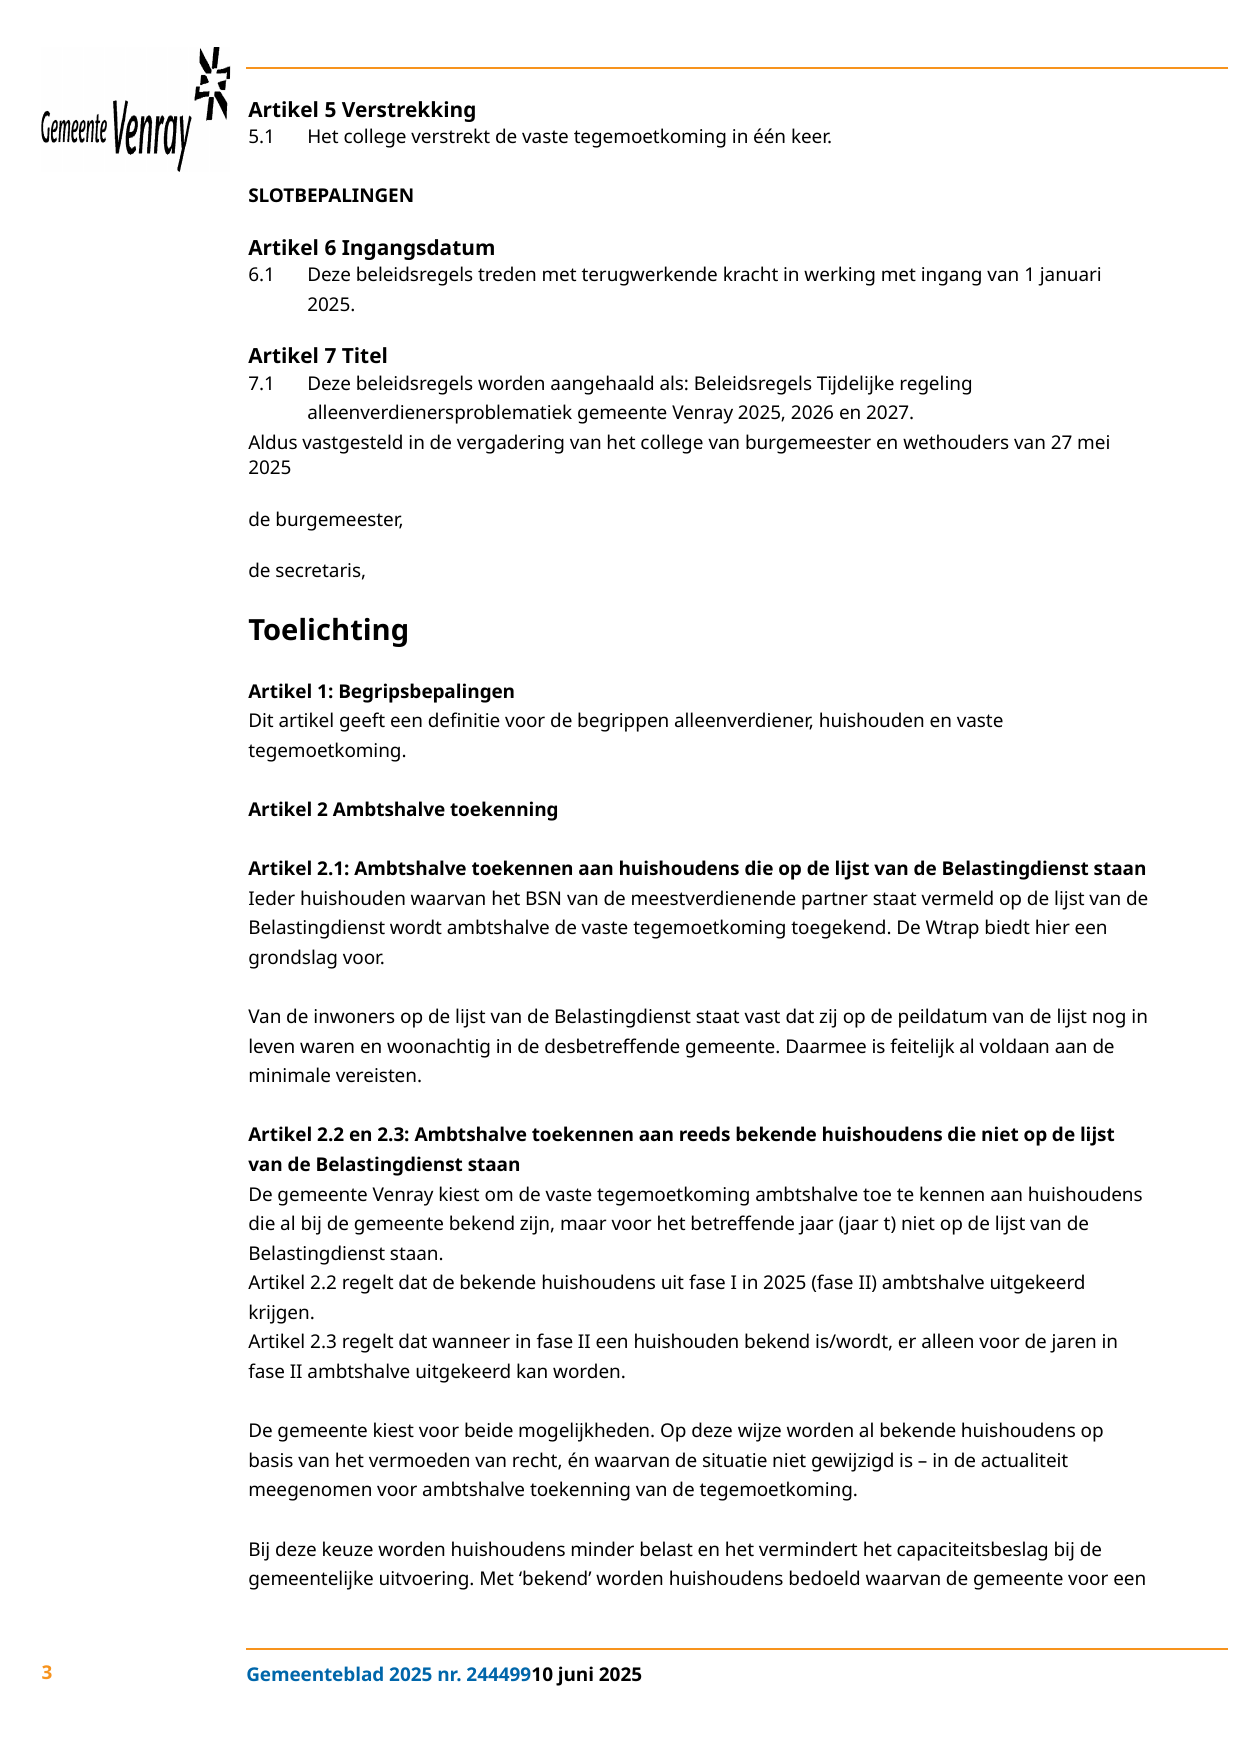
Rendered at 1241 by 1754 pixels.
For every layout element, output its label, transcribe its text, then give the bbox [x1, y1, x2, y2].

text Aldus vastgesteld in de vergadering van het college van burgemeester en wethouders van 27 mei 2025 [248, 429, 1152, 480]
list Deze beleidsregels treden met terugwerkende kracht in werking met ingang van 1 januari 2025. [248, 261, 1152, 317]
text Ieder huishouden waarvan het BSN van de meestverdienende partner staat vermeld op de lijst van de Belastingdienst wordt ambtshalve de vaste tegemoetkoming toegekend. De Wtrap biedt hier een grondslag voor. [248, 885, 1152, 970]
text De gemeente kiest voor beide mogelijkheden. Op deze wijze worden al bekende huishoudens op basis van het vermoeden van recht, én waarvan de situatie niet gewijzigd is – in de actualiteit meegenomen voor ambtshalve toekenning van de tegemoetkoming. [248, 1417, 1152, 1502]
list Het college verstrekt de vaste tegemoetkoming in één keer. [248, 123, 1152, 149]
text de burgemeester, [248, 506, 1152, 532]
text Bij deze keuze worden huishoudens minder belast en het vermindert het capaciteitsbeslag bij de gemeentelijke uitvoering. Met ‘bekend’ worden huishoudens bedoeld waarvan de gemeente voor een [248, 1536, 1152, 1591]
text Dit artikel geeft een definitie voor de begrippen alleenverdiener, huishouden en vaste tegemoetkoming. [248, 707, 1152, 763]
text SLOTBEPALINGEN [248, 182, 1152, 208]
list Deze beleidsregels worden aangehaald als: Beleidsregels Tijdelijke regeling alleenverdienersproblematiek gemeente Venray 2025, 2026 en 2027. [248, 370, 1152, 425]
text Artikel 7 Titel [248, 341, 1152, 370]
picture [41, 47, 231, 172]
text Artikel 2.3 regelt dat wanneer in fase II een huishouden bekend is/wordt, er alleen voor de jaren in fase II ambtshalve uitgekeerd kan worden. [248, 1329, 1152, 1384]
text Artikel 6 Ingangsdatum [248, 233, 1152, 261]
text Artikel 2 Ambtshalve toekenning [248, 796, 1152, 822]
text Van de inwoners op de lijst van de Belastingdienst staat vast dat zij op de peildatum van de lijst nog in leven waren en woonachtig in de desbetreffende gemeente. Daarmee is feitelijk al voldaan aan de minimale vereisten. [248, 1003, 1152, 1088]
text Toelichting [248, 609, 1152, 649]
text De gemeente Venray kiest om de vaste tegemoetkoming ambtshalve toe te kennen aan huishoudens die al bij de gemeente bekend zijn, maar voor het betreffende jaar (jaar t) niet op de lijst van de Belastingdienst staan. [248, 1181, 1152, 1266]
text de secretaris, [248, 557, 1152, 583]
text Artikel 2.2 regelt dat de bekende huishoudens uit fase I in 2025 (fase II) ambtshalve uitgekeerd krijgen. [248, 1269, 1152, 1325]
text Artikel 2.1: Ambtshalve toekennen aan huishoudens die op de lijst van de Belastingdienst staan [248, 855, 1152, 881]
text Artikel 1: Begripsbepalingen [248, 678, 1152, 703]
text Artikel 2.2 en 2.3: Ambtshalve toekennen aan reeds bekende huishoudens die niet op de lijst van de Belastingdienst staan [248, 1122, 1152, 1177]
text Artikel 5 Verstrekking [248, 95, 1152, 123]
